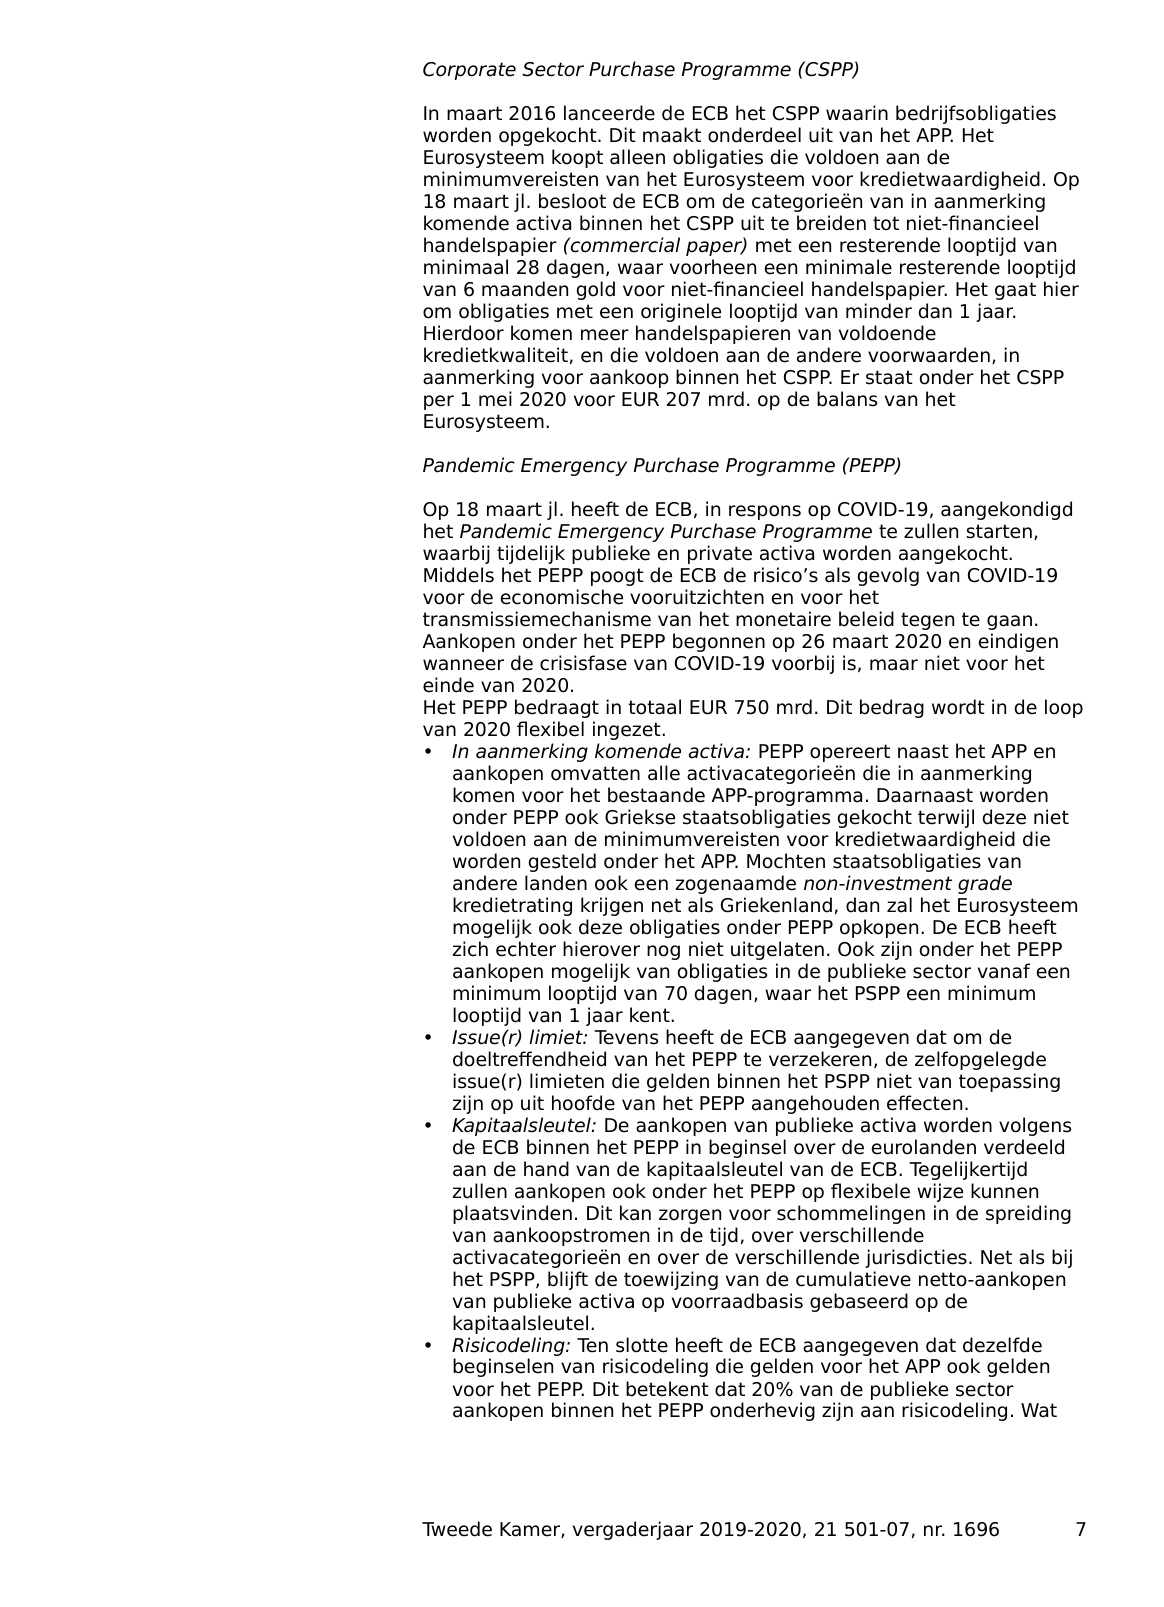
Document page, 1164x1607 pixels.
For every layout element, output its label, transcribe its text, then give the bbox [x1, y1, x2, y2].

text Het PEPP bedraagt in totaal EUR 750 mrd. Dit bedrag wordt in de loop van 2020 flexibel ingezet. [422, 697, 1087, 741]
text • In aanmerking komende activa: PEPP opereert naast het APP en aankopen omvatten alle activacategorieën die in aanmerking komen voor het bestaande APP-programma. Daarnaast worden onder PEPP ook Griekse staatsobligaties gekocht terwijl deze niet voldoen aan de minimumvereisten voor kredietwaardigheid die worden gesteld onder het APP. Mochten staatsobligaties van andere landen ook een zogenaamde non-investment grade kredietrating krijgen net als Griekenland, dan zal het Eurosysteem mogelijk ook deze obligaties onder PEPP opkopen. De ECB heeft zich echter hierover nog niet uitgelaten. Ook zijn onder het PEPP aankopen mogelijk van obligaties in de publieke sector vanaf een minimum looptijd van 70 dagen, waar het PSPP een minimum looptijd van 1 jaar kent. [422, 741, 1087, 1027]
text • Issue(r) limiet: Tevens heeft de ECB aangegeven dat om de doeltreffendheid van het PEPP te verzekeren, de zelfopgelegde issue(r) limieten die gelden binnen het PSPP niet van toepassing zijn op uit hoofde van het PEPP aangehouden effecten. [422, 1027, 1087, 1115]
subtitle Pandemic Emergency Purchase Programme (PEPP) [422, 455, 1087, 477]
text In maart 2016 lanceerde de ECB het CSPP waarin bedrijfsobligaties worden opgekocht. Dit maakt onderdeel uit van het APP. Het Eurosysteem koopt alleen obligaties die voldoen aan de minimumvereisten van het Eurosysteem voor kredietwaardigheid. Op 18 maart jl. besloot de ECB om de categorieën van in aanmerking komende activa binnen het CSPP uit te breiden tot niet-financieel handelspapier (commercial paper) met een resterende looptijd van minimaal 28 dagen, waar voorheen een minimale resterende looptijd van 6 maanden gold voor niet-financieel handelspapier. Het gaat hier om obligaties met een originele looptijd van minder dan 1 jaar. Hierdoor komen meer handelspapieren van voldoende kredietkwaliteit, en die voldoen aan de andere voorwaarden, in aanmerking voor aankoop binnen het CSPP. Er staat onder het CSPP per 1 mei 2020 voor EUR 207 mrd. op de balans van het Eurosysteem. [422, 103, 1087, 433]
text Op 18 maart jl. heeft de ECB, in respons op COVID-19, aangekondigd het Pandemic Emergency Purchase Programme te zullen starten, waarbij tijdelijk publieke en private activa worden aangekocht. Middels het PEPP poogt de ECB de risico’s als gevolg van COVID-19 voor de economische vooruitzichten en voor het transmissiemechanisme van het monetaire beleid tegen te gaan. Aankopen onder het PEPP begonnen op 26 maart 2020 en eindigen wanneer de crisisfase van COVID-19 voorbij is, maar niet voor het einde van 2020. [422, 499, 1087, 697]
text • Kapitaalsleutel: De aankopen van publieke activa worden volgens de ECB binnen het PEPP in beginsel over de eurolanden verdeeld aan de hand van de kapitaalsleutel van de ECB. Tegelijkertijd zullen aankopen ook onder het PEPP op flexibele wijze kunnen plaatsvinden. Dit kan zorgen voor schommelingen in de spreiding van aankoopstromen in de tijd, over verschillende activacategorieën en over de verschillende jurisdicties. Net als bij het PSPP, blijft de toewijzing van de cumulatieve netto-aankopen van publieke activa op voorraadbasis gebaseerd op de kapitaalsleutel. [422, 1115, 1087, 1334]
subtitle Corporate Sector Purchase Programme (CSPP) [422, 59, 1087, 81]
text • Risicodeling: Ten slotte heeft de ECB aangegeven dat dezelfde beginselen van risicodeling die gelden voor het APP ook gelden voor het PEPP. Dit betekent dat 20% van de publieke sector aankopen binnen het PEPP onderhevig zijn aan risicodeling. Wat [422, 1334, 1087, 1422]
